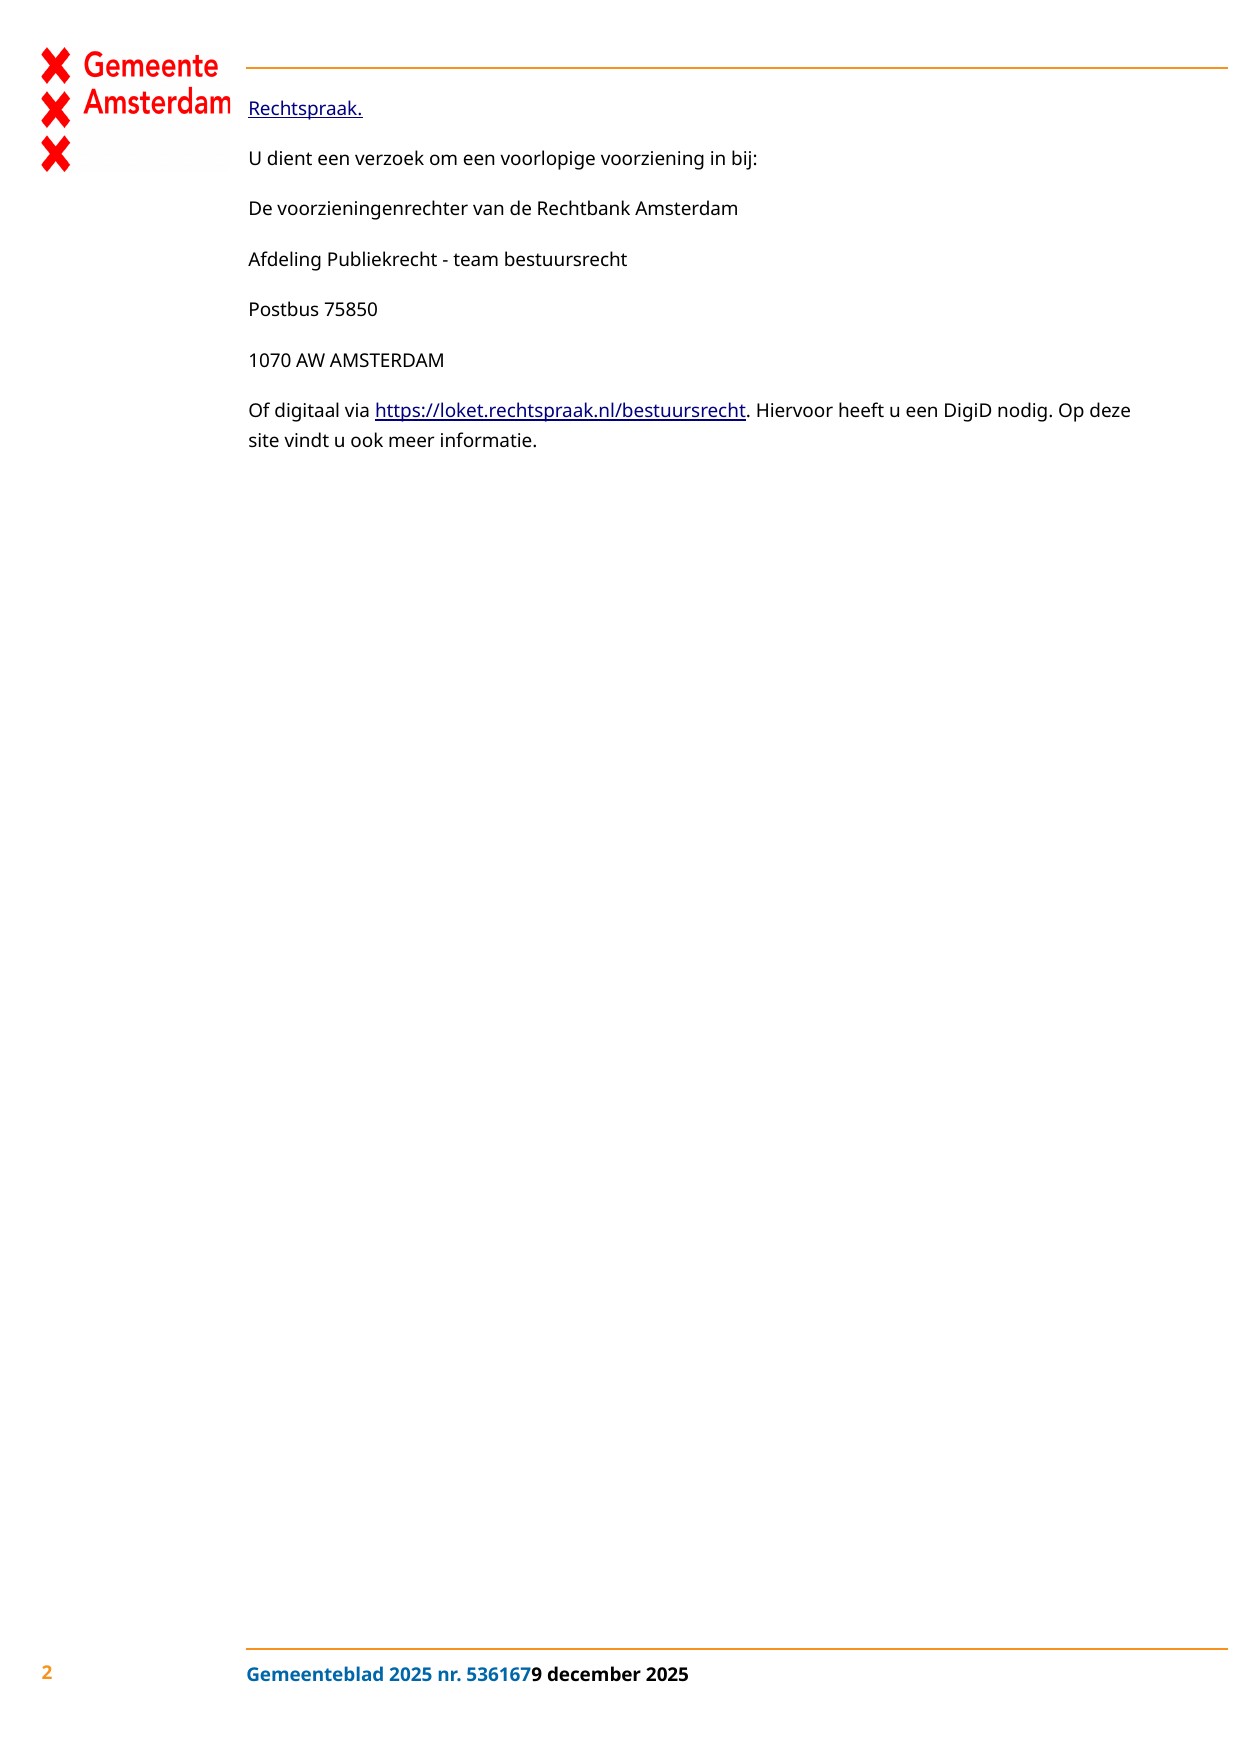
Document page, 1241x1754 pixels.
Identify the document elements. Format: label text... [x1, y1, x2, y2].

text Postbus 75850 [248, 296, 1152, 322]
text Of digitaal via https://loket.rechtspraak.nl/bestuursrecht. Hiervoor heeft u een DigiD nodig. Op deze site vindt u ook meer informatie. [248, 397, 1152, 453]
text De voorzieningenrechter van de Rechtbank Amsterdam [248, 196, 1152, 221]
text 1070 AW AMSTERDAM [248, 347, 1152, 373]
picture [41, 47, 231, 172]
text U dient een verzoek om een voorlopige voorziening in bij: [248, 145, 1152, 171]
text Rechtspraak. [248, 95, 1152, 121]
text Afdeling Publiekrecht - team bestuursrecht [248, 246, 1152, 272]
